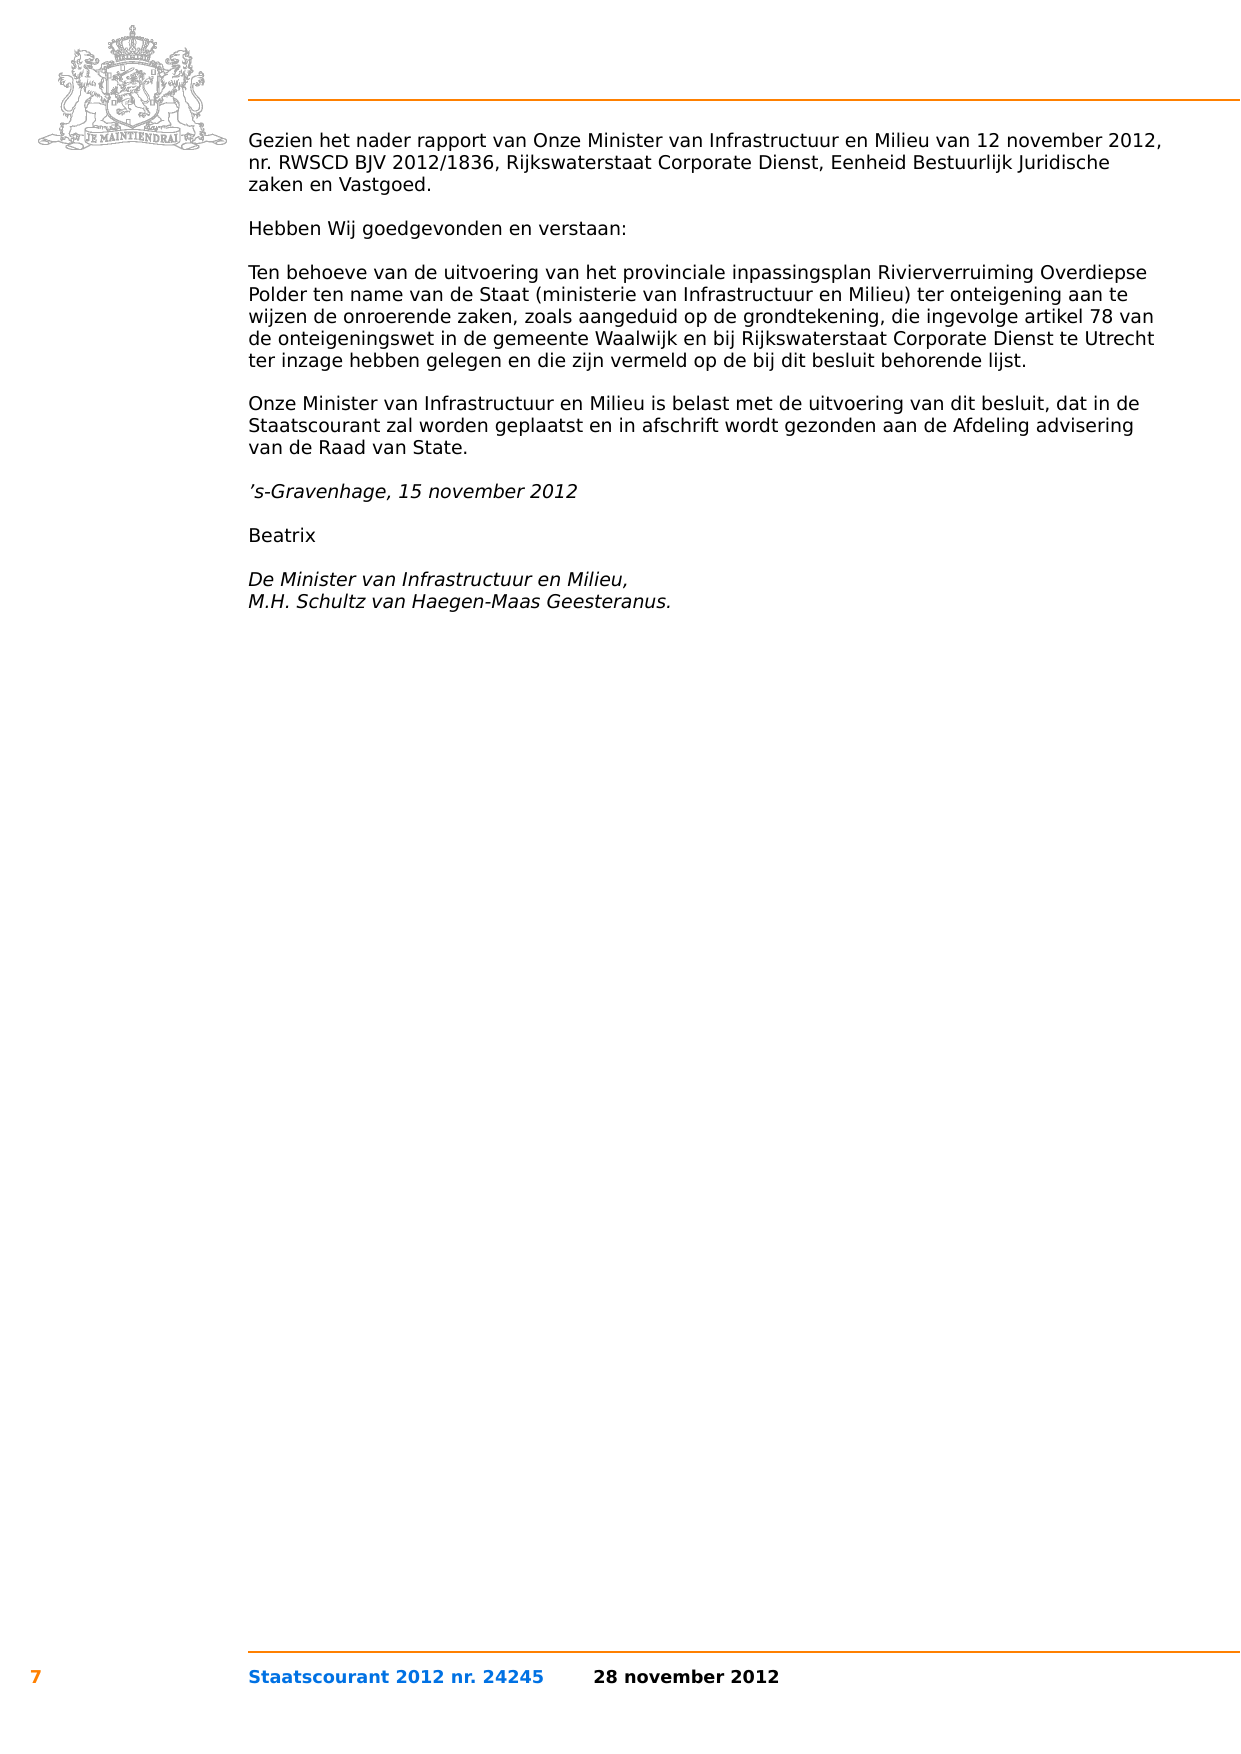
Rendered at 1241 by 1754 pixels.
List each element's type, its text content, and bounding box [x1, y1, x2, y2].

text Onze Minister van Infrastructuur en Milieu is belast met de uitvoering van dit besluit, dat in de Staatscourant zal worden geplaatst en in afschrift wordt gezonden aan de Afdeling advisering van de Raad van State. [248, 393, 1163, 459]
text De Minister van Infrastructuur en Milieu, M.H. Schultz van Haegen-Maas Geesteranus. [248, 569, 1163, 613]
text Beatrix [248, 525, 1163, 547]
text Gezien het nader rapport van Onze Minister van Infrastructuur en Milieu van 12 november 2012, nr. RWSCD BJV 2012/1836, Rijkswaterstaat Corporate Dienst, Eenheid Bestuurlijk Juridische zaken en Vastgoed. [248, 130, 1163, 196]
picture [38, 25, 227, 150]
text Hebben Wij goedgevonden en verstaan: [248, 218, 1163, 240]
text ’s-Gravenhage, 15 november 2012 [248, 481, 1163, 503]
text Ten behoeve van de uitvoering van het provinciale inpassingsplan Rivierverruiming Overdiepse Polder ten name van de Staat (ministerie van Infrastructuur en Milieu) ter onteigening aan te wijzen de onroerende zaken, zoals aangeduid op de grondtekening, die ingevolge artikel 78 van de onteigeningswet in de gemeente Waalwijk en bij Rijkswaterstaat Corporate Dienst te Utrecht ter inzage hebben gelegen en die zijn vermeld op de bij dit besluit behorende lijst. [248, 262, 1163, 371]
